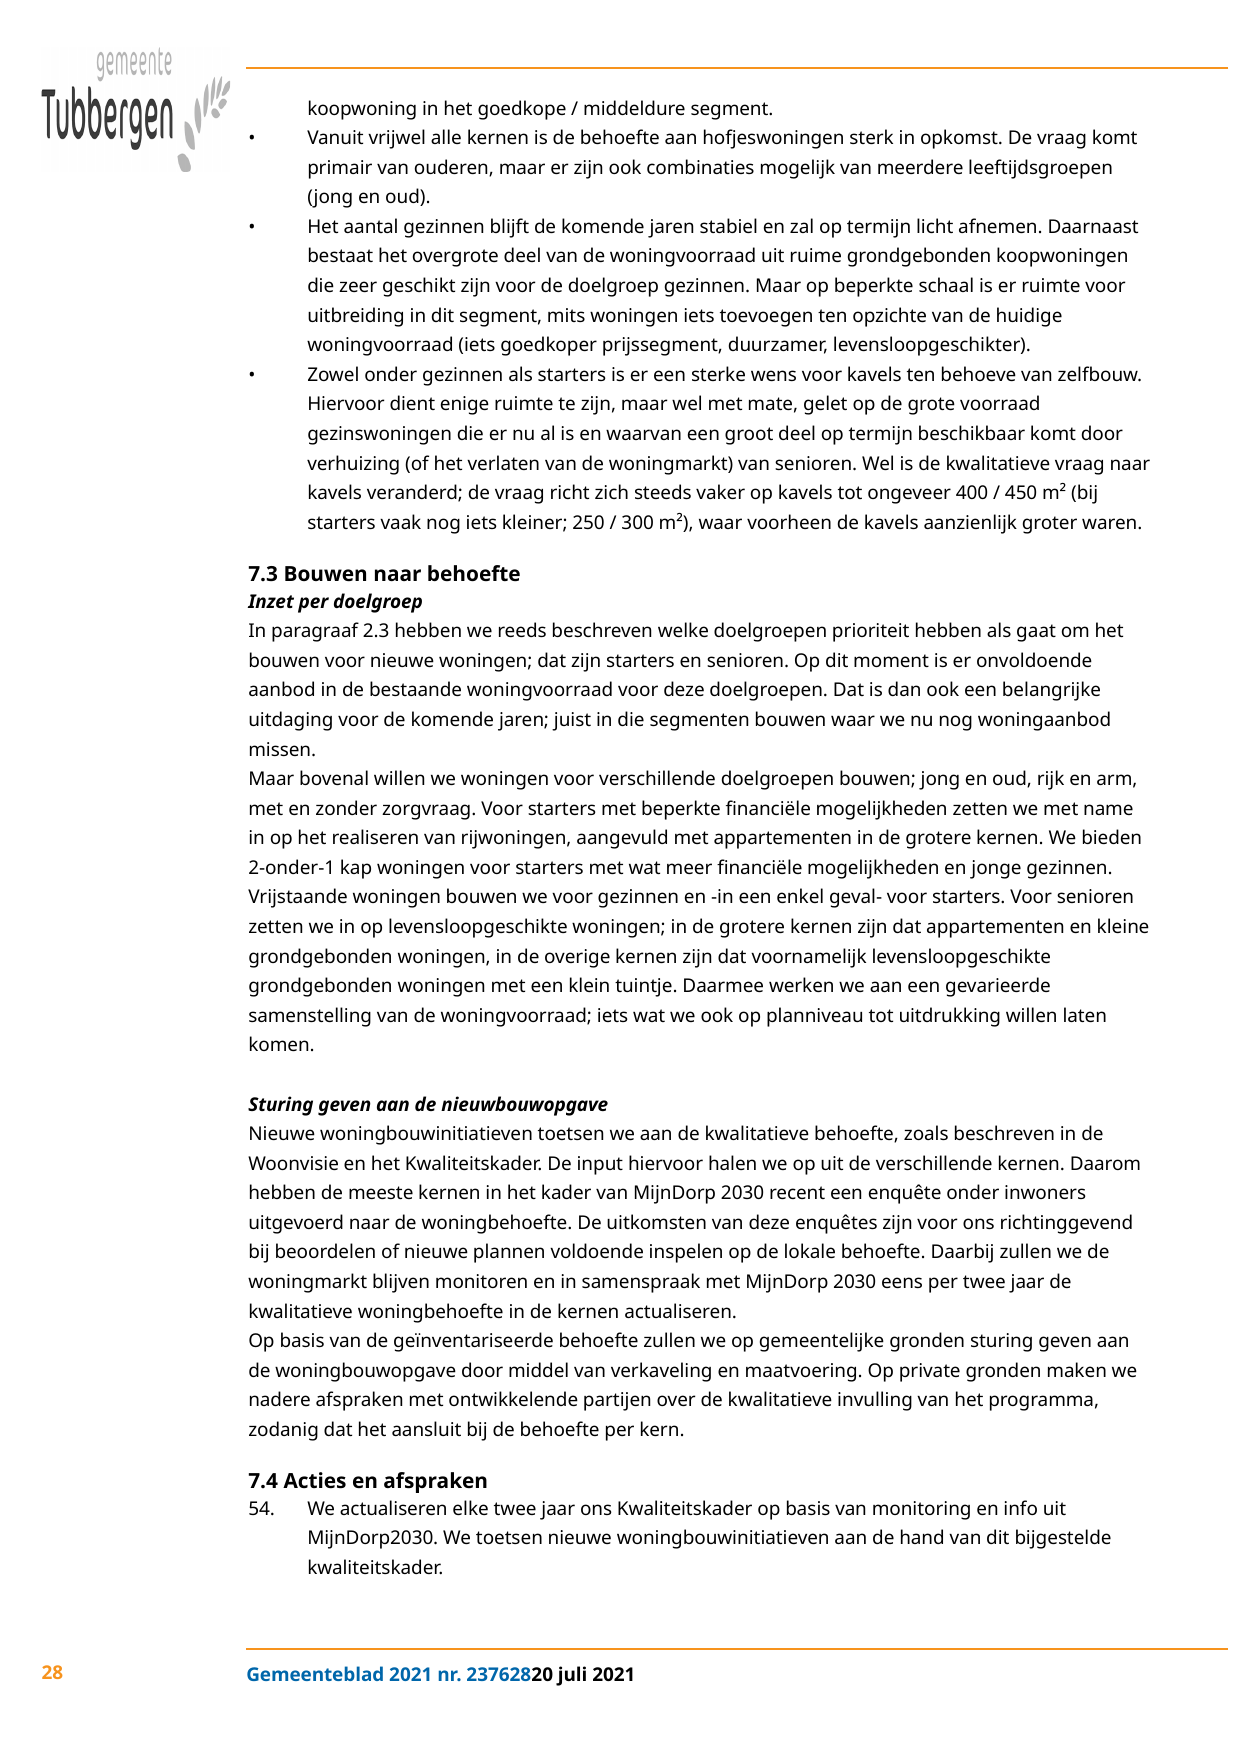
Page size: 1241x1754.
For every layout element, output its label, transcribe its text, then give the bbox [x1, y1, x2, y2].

text Sturing geven aan de nieuwbouwopgave [248, 1091, 1152, 1116]
text Inzet per doelgroep [248, 588, 1152, 613]
text In paragraaf 2.3 hebben we reeds beschreven welke doelgroepen prioriteit hebben als gaat om het bouwen voor nieuwe woningen; dat zijn starters en senioren. Op dit moment is er onvoldoende aanbod in de bestaande woningvoorraad voor deze doelgroepen. Dat is dan ook een belangrijke uitdaging voor de komende jaren; juist in die segmenten bouwen waar we nu nog woningaanbod missen. [248, 617, 1152, 761]
picture [41, 47, 231, 172]
text Nieuwe woningbouwinitiatieven toetsen we aan de kwalitatieve behoefte, zoals beschreven in de Woonvisie en het Kwaliteitskader. De input hiervoor halen we op uit de verschillende kernen. Daarom hebben de meeste kernen in het kader van MijnDorp 2030 recent een enquête onder inwoners uitgevoerd naar de woningbehoefte. De uitkomsten van deze enquêtes zijn voor ons richtinggevend bij beoordelen of nieuwe plannen voldoende inspelen op de lokale behoefte. Daarbij zullen we de woningmarkt blijven monitoren en in samenspraak met MijnDorp 2030 eens per twee jaar de kwalitatieve woningbehoefte in de kernen actualiseren. [248, 1120, 1152, 1323]
text 7.4 Acties en afspraken [248, 1467, 1152, 1495]
list Zowel onder gezinnen als starters is er een sterke wens voor kavels ten behoeve van zelfbouw. Hiervoor dient enige ruimte te zijn, maar wel met mate, gelet op de grote voorraad gezinswoningen die er nu al is en waarvan een groot deel op termijn beschikbaar komt door verhuizing (of het verlaten van de woningmarkt) van senioren. Wel is de kwalitatieve vraag naar kavels veranderd; de vraag richt zich steeds vaker op kavels tot ongeveer 400 / 450 m² (bij starters vaak nog iets kleiner; 250 / 300 m²), waar voorheen de kavels aanzienlijk groter waren. [248, 361, 1152, 535]
text Maar bovenal willen we woningen voor verschillende doelgroepen bouwen; jong en oud, rijk en arm, met en zonder zorgvraag. Voor starters met beperkte financiële mogelijkheden zetten we met name in op het realiseren van rijwoningen, aangevuld met appartementen in de grotere kernen. We bieden 2-onder-1 kap woningen voor starters met wat meer financiële mogelijkheden en jonge gezinnen. Vrijstaande woningen bouwen we voor gezinnen en -in een enkel geval- voor starters. Voor senioren zetten we in op levensloopgeschikte woningen; in de grotere kernen zijn dat appartementen en kleine grondgebonden woningen, in de overige kernen zijn dat voornamelijk levensloopgeschikte grondgebonden woningen met een klein tuintje. Daarmee werken we aan een gevarieerde samenstelling van de woningvoorraad; iets wat we ook op planniveau tot uitdrukking willen laten komen. [248, 765, 1152, 1057]
text 7.3 Bouwen naar behoefte [248, 559, 1152, 588]
list We actualiseren elke twee jaar ons Kwaliteitskader op basis van monitoring en info uit MijnDorp2030. We toetsen nieuwe woningbouwinitiatieven aan de hand van dit bijgestelde kwaliteitskader. [248, 1495, 1152, 1580]
list Het aantal gezinnen blijft de komende jaren stabiel en zal op termijn licht afnemen. Daarnaast bestaat het overgrote deel van de woningvoorraad uit ruime grondgebonden koopwoningen die zeer geschikt zijn voor de doelgroep gezinnen. Maar op beperkte schaal is er ruimte voor uitbreiding in dit segment, mits woningen iets toevoegen ten opzichte van de huidige woningvoorraad (iets goedkoper prijssegment, duurzamer, levensloopgeschikter). [248, 213, 1152, 357]
text Op basis van de geïnventariseerde behoefte zullen we op gemeentelijke gronden sturing geven aan de woningbouwopgave door middel van verkaveling en maatvoering. Op private gronden maken we nadere afspraken met ontwikkelende partijen over de kwalitatieve invulling van het programma, zodanig dat het aansluit bij de behoefte per kern. [248, 1327, 1152, 1442]
list Vanuit vrijwel alle kernen is de behoefte aan hofjeswoningen sterk in opkomst. De vraag komt primair van ouderen, maar er zijn ook combinaties mogelijk van meerdere leeftijdsgroepen (jong en oud). [248, 124, 1152, 209]
list koopwoning in het goedkope / middeldure segment. [248, 95, 1152, 121]
